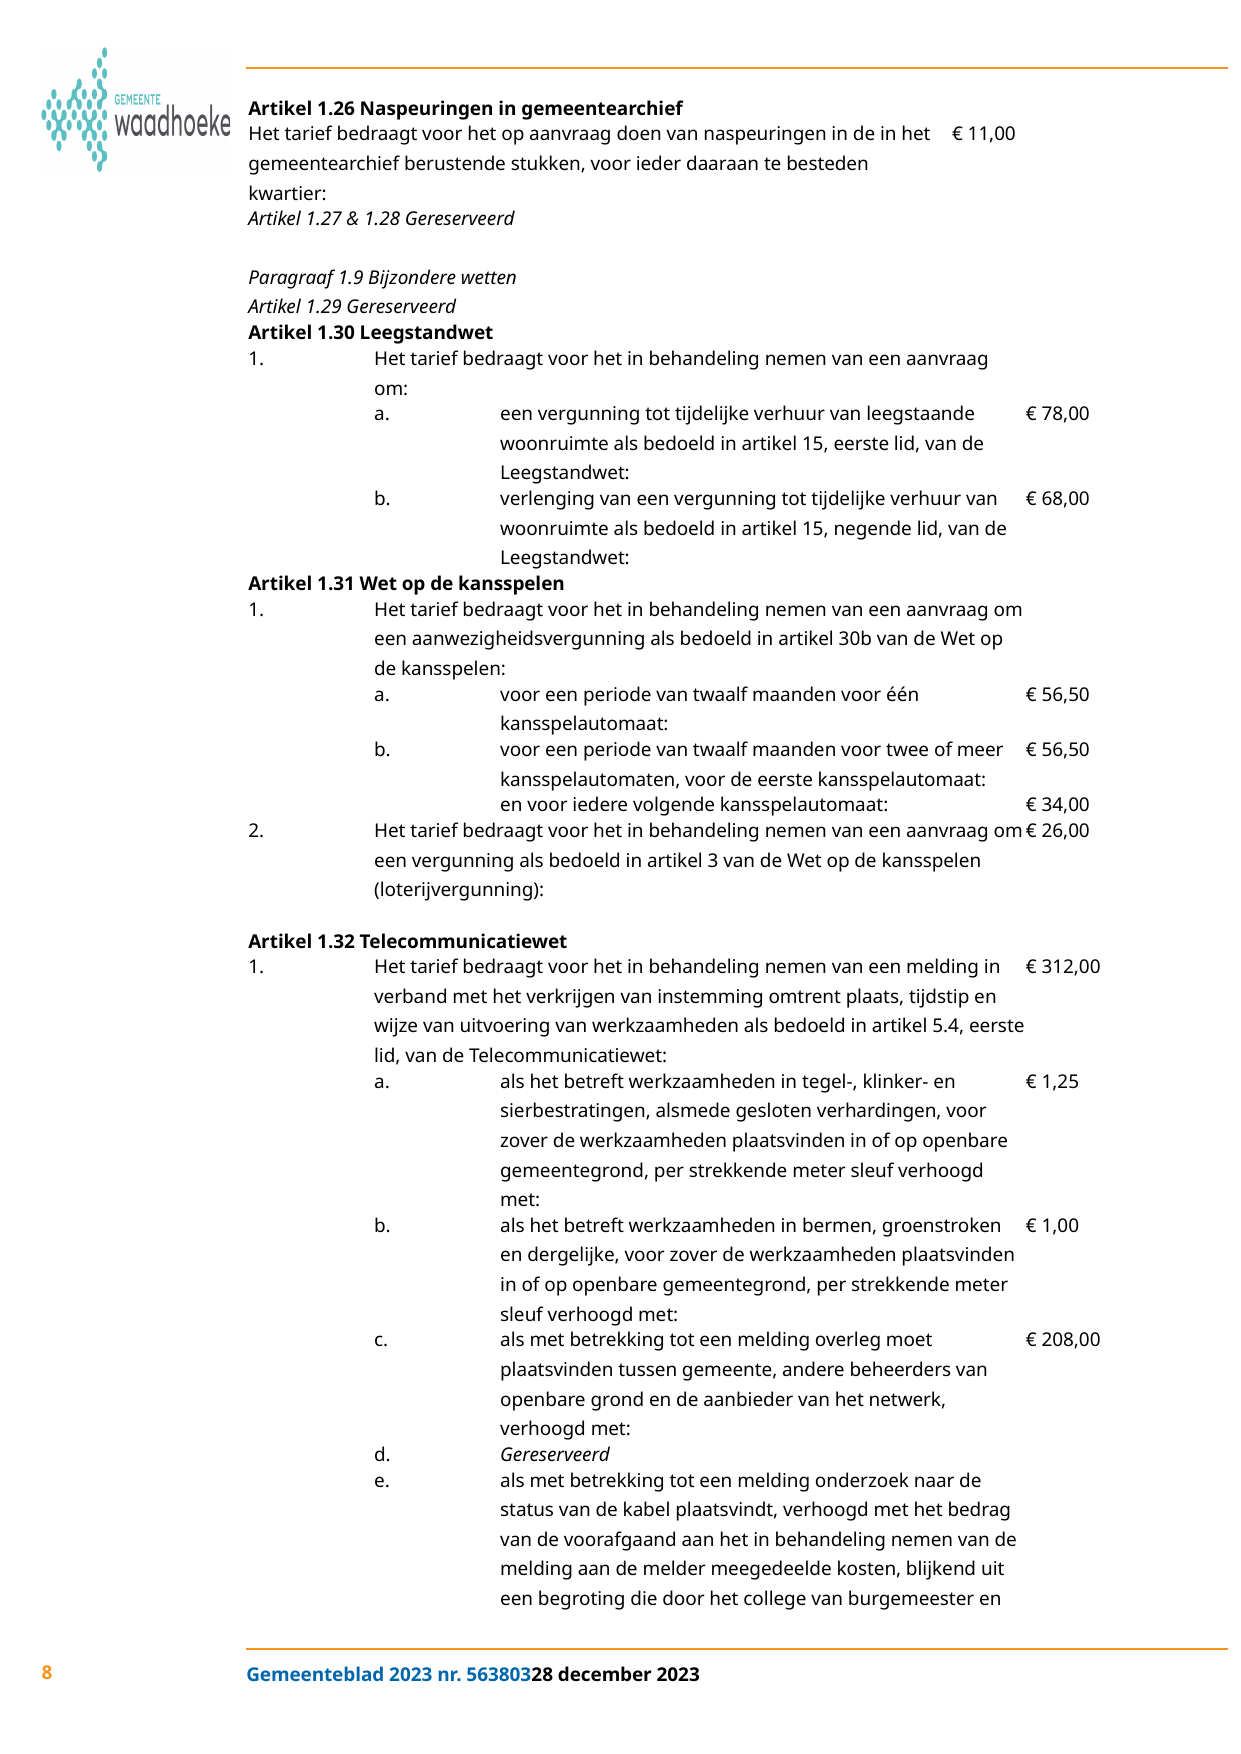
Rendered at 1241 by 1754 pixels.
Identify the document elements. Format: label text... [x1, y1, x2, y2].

table_header [952, 95, 1152, 121]
table_cell b. [374, 1212, 500, 1327]
table_cell Het tarief bedraagt voor het op aanvraag doen van naspeuringen in de in het gemeentearchief berustende stukken, voor ieder daaraan te besteden kwartier: [248, 121, 952, 205]
table_cell € 11,00 [952, 121, 1152, 205]
table_cell als het betreft werkzaamheden in bermen, groenstroken en dergelijke, voor zover de werkzaamheden plaatsvinden in of op openbare gemeentegrond, per strekkende meter sleuf verhoogd met: [500, 1212, 1026, 1327]
table_cell c. [374, 1327, 500, 1441]
table_cell b. [374, 736, 500, 791]
table_cell [1026, 319, 1152, 345]
table_cell [248, 1212, 374, 1327]
table_cell € 56,50 [1026, 736, 1152, 791]
table_header Artikel 1.26 Naspeuringen in gemeentearchief [248, 95, 952, 121]
table_cell b. [374, 485, 500, 570]
table_cell € 26,00 [1026, 817, 1152, 902]
table_cell [1026, 1467, 1152, 1611]
table_cell Het tarief bedraagt voor het in behandeling nemen van een aanvraag om een aanwezigheidsvergunning als bedoeld in artikel 30b van de Wet op de kansspelen: [374, 596, 1026, 681]
table_cell [248, 485, 374, 570]
table_cell voor een periode van twaalf maanden voor twee of meer kansspelautomaten, voor de eerste kansspelautomaat: [500, 736, 1026, 791]
table_cell [1026, 928, 1152, 953]
table_cell Het tarief bedraagt voor het in behandeling nemen van een aanvraag om een vergunning als bedoeld in artikel 3 van de Wet op de kansspelen (loterijvergunning): [374, 817, 1026, 902]
table_cell een vergunning tot tijdelijke verhuur van leegstaande woonruimte als bedoeld in artikel 15, eerste lid, van de Leegstandwet: [500, 400, 1026, 485]
table_cell 1. [248, 954, 374, 1068]
table_cell voor een periode van twaalf maanden voor één kansspelautomaat: [500, 681, 1026, 736]
table_cell € 68,00 [1026, 485, 1152, 570]
table_cell Het tarief bedraagt voor het in behandeling nemen van een aanvraag om: [374, 345, 1026, 400]
table_cell Gereserveerd [500, 1441, 1026, 1467]
table_cell [248, 1327, 374, 1441]
table_cell a. [374, 681, 500, 736]
table_cell d. [374, 1441, 500, 1467]
table_cell 1. [248, 345, 374, 400]
table_cell 1. [248, 596, 374, 681]
table_cell [248, 400, 374, 485]
table_cell als het betreft werkzaamheden in tegel-, klinker- en sierbestratingen, alsmede gesloten verhardingen, voor zover de werkzaamheden plaatsvinden in of op openbare gemeentegrond, per strekkende meter sleuf verhoogd met: [500, 1068, 1026, 1212]
table_cell [248, 681, 374, 736]
table_cell [1026, 570, 1152, 596]
table_cell a. [374, 400, 500, 485]
picture [41, 47, 231, 172]
table_cell € 78,00 [1026, 400, 1152, 485]
table_cell 2. [248, 817, 374, 902]
table_cell [248, 1441, 374, 1467]
table_cell € 1,00 [1026, 1212, 1152, 1327]
table_cell Artikel 1.31 Wet op de kansspelen [248, 570, 1026, 596]
table_cell Artikel 1.27 & 1.28 Gereserveerd [248, 205, 952, 231]
table_cell [248, 791, 374, 817]
table_header [1026, 294, 1152, 319]
table_cell [1026, 596, 1152, 681]
table_cell als met betrekking tot een melding onderzoek naar de status van de kabel plaatsvindt, verhoogd met het bedrag van de voorafgaand aan het in behandeling nemen van de melding aan de melder meegedeelde kosten, blijkend uit een begroting die door het college van burgemeester en [500, 1467, 1026, 1611]
table_cell Het tarief bedraagt voor het in behandeling nemen van een melding in verband met het verkrijgen van instemming omtrent plaats, tijdstip en wijze van uitvoering van werkzaamheden als bedoeld in artikel 5.4, eerste lid, van de Telecommunicatiewet: [374, 954, 1026, 1068]
table_cell [248, 1068, 374, 1212]
table_cell [248, 902, 1152, 928]
table_cell als met betrekking tot een melding overleg moet plaatsvinden tussen gemeente, andere beheerders van openbare grond en de aanbieder van het netwerk, verhoogd met: [500, 1327, 1026, 1441]
table_cell [374, 791, 500, 817]
text Paragraaf 1.9 Bijzondere wetten [248, 264, 1152, 290]
table_cell € 56,50 [1026, 681, 1152, 736]
table_cell [248, 1467, 374, 1611]
table_cell en voor iedere volgende kansspelautomaat: [500, 791, 1026, 817]
table_cell [1026, 1441, 1152, 1467]
table_cell Artikel 1.30 Leegstandwet [248, 319, 1026, 345]
table_cell € 208,00 [1026, 1327, 1152, 1441]
table_cell verlenging van een vergunning tot tijdelijke verhuur van woonruimte als bedoeld in artikel 15, negende lid, van de Leegstandwet: [500, 485, 1026, 570]
table_cell a. [374, 1068, 500, 1212]
table_cell Artikel 1.32 Telecommunicatiewet [248, 928, 1026, 953]
table_header Artikel 1.29 Gereserveerd [248, 294, 1026, 319]
table_cell [248, 736, 374, 791]
table_cell [952, 205, 1152, 231]
table_cell € 312,00 [1026, 954, 1152, 1068]
table_cell € 34,00 [1026, 791, 1152, 817]
table_cell € 1,25 [1026, 1068, 1152, 1212]
table_cell [1026, 345, 1152, 400]
table_cell e. [374, 1467, 500, 1611]
